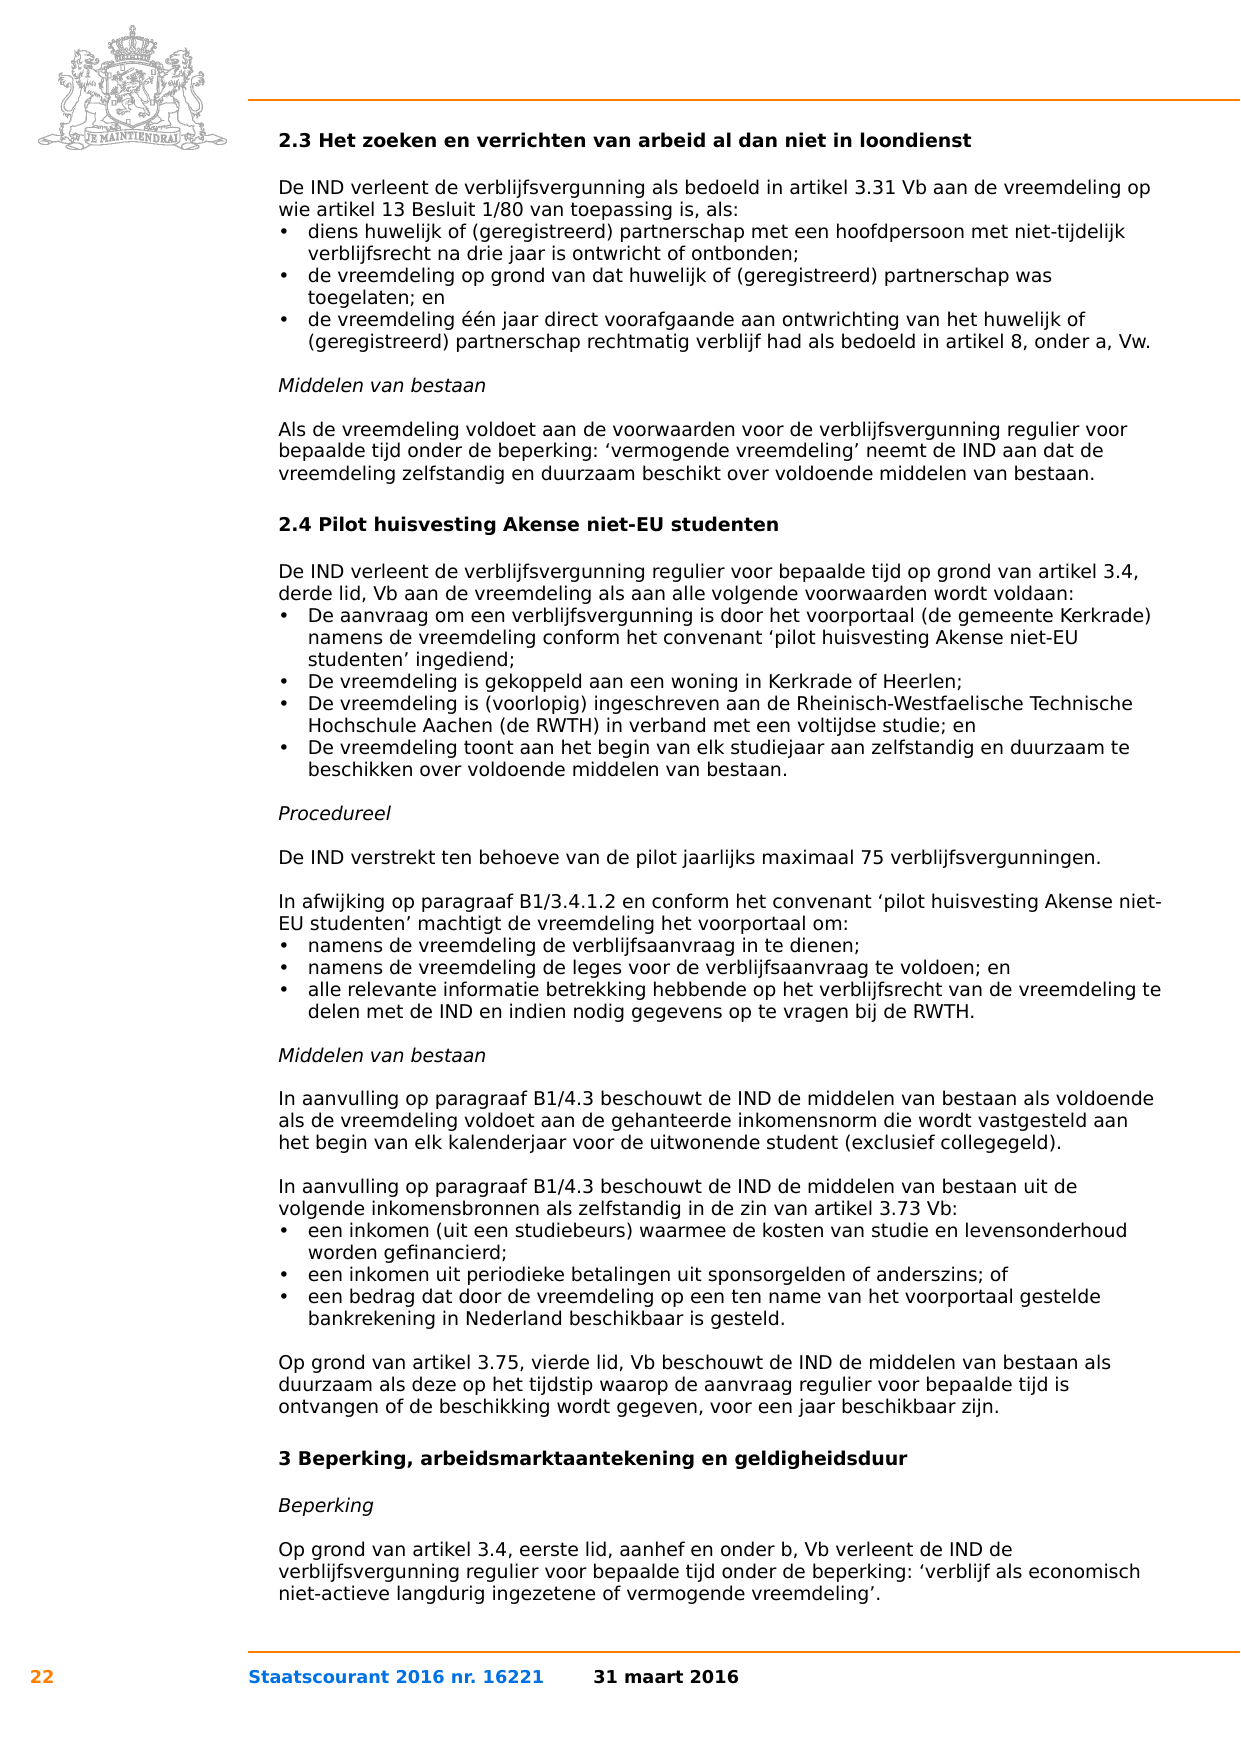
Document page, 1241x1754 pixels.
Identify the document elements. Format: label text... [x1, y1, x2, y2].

picture [38, 25, 227, 150]
text In aanvulling op paragraaf B1/4.3 beschouwt de IND de middelen van bestaan als voldoende als de vreemdeling voldoet aan de gehanteerde inkomensnorm die wordt vastgesteld aan het begin van elk kalenderjaar voor de uitwonende student (exclusief collegegeld). [278, 1088, 1163, 1154]
text • namens de vreemdeling de verblijfsaanvraag in te dienen; [278, 935, 1163, 957]
text In afwijking op paragraaf B1/3.4.1.2 en conform het convenant ‘pilot huisvesting Akense niet-EU studenten’ machtigt de vreemdeling het voorportaal om: [278, 891, 1163, 935]
text De IND verleent de verblijfsvergunning regulier voor bepaalde tijd op grond van artikel 3.4, derde lid, Vb aan de vreemdeling als aan alle volgende voorwaarden wordt voldaan: [278, 561, 1163, 605]
subtitle 3 Beperking, arbeidsmarktaantekening en geldigheidsduur [278, 1448, 1163, 1470]
text • een bedrag dat door de vreemdeling op een ten name van het voorportaal gestelde bankrekening in Nederland beschikbaar is gesteld. [278, 1286, 1163, 1330]
text • een inkomen (uit een studiebeurs) waarmee de kosten van studie en levensonderhoud worden gefinancierd; [278, 1220, 1163, 1264]
text In aanvulling op paragraaf B1/4.3 beschouwt de IND de middelen van bestaan uit de volgende inkomensbronnen als zelfstandig in de zin van artikel 3.73 Vb: [278, 1176, 1163, 1220]
text • De vreemdeling is (voorlopig) ingeschreven aan de Rheinisch-Westfaelische Technische Hochschule Aachen (de RWTH) in verband met een voltijdse studie; en [278, 693, 1163, 737]
text Op grond van artikel 3.75, vierde lid, Vb beschouwt de IND de middelen van bestaan als duurzaam als deze op het tijdstip waarop de aanvraag regulier voor bepaalde tijd is ontvangen of de beschikking wordt gegeven, voor een jaar beschikbaar zijn. [278, 1352, 1163, 1418]
text • de vreemdeling op grond van dat huwelijk of (geregistreerd) partnerschap was toegelaten; en [278, 265, 1163, 309]
subtitle 2.3 Het zoeken en verrichten van arbeid al dan niet in loondienst [278, 130, 1163, 152]
subtitle Beperking [278, 1495, 1163, 1517]
text Als de vreemdeling voldoet aan de voorwaarden voor de verblijfsvergunning regulier voor bepaalde tijd onder de beperking: ‘vermogende vreemdeling’ neemt de IND aan dat de vreemdeling zelfstandig en duurzaam beschikt over voldoende middelen van bestaan. [278, 418, 1163, 484]
text • alle relevante informatie betrekking hebbende op het verblijfsrecht van de vreemdeling te delen met de IND en indien nodig gegevens op te vragen bij de RWTH. [278, 979, 1163, 1023]
text De IND verleent de verblijfsvergunning als bedoeld in artikel 3.31 Vb aan de vreemdeling op wie artikel 13 Besluit 1/80 van toepassing is, als: [278, 177, 1163, 221]
text De IND verstrekt ten behoeve van de pilot jaarlijks maximaal 75 verblijfsvergunningen. [278, 847, 1163, 869]
text • De aanvraag om een verblijfsvergunning is door het voorportaal (de gemeente Kerkrade) namens de vreemdeling conform het convenant ‘pilot huisvesting Akense niet-EU studenten’ ingediend; [278, 605, 1163, 671]
text • een inkomen uit periodieke betalingen uit sponsorgelden of anderszins; of [278, 1264, 1163, 1286]
subtitle Middelen van bestaan [278, 1044, 1163, 1066]
text • De vreemdeling toont aan het begin van elk studiejaar aan zelfstandig en duurzaam te beschikken over voldoende middelen van bestaan. [278, 737, 1163, 781]
subtitle Middelen van bestaan [278, 374, 1163, 397]
text • de vreemdeling één jaar direct voorafgaande aan ontwrichting van het huwelijk of (geregistreerd) partnerschap rechtmatig verblijf had als bedoeld in artikel 8, onder a, Vw. [278, 309, 1163, 353]
text • De vreemdeling is gekoppeld aan een woning in Kerkrade of Heerlen; [278, 671, 1163, 693]
text • namens de vreemdeling de leges voor de verblijfsaanvraag te voldoen; en [278, 957, 1163, 979]
subtitle 2.4 Pilot huisvesting Akense niet-EU studenten [278, 514, 1163, 536]
text • diens huwelijk of (geregistreerd) partnerschap met een hoofdpersoon met niet-tijdelijk verblijfsrecht na drie jaar is ontwricht of ontbonden; [278, 221, 1163, 265]
subtitle Procedureel [278, 803, 1163, 825]
text Op grond van artikel 3.4, eerste lid, aanhef en onder b, Vb verleent de IND de verblijfsvergunning regulier voor bepaalde tijd onder de beperking: ‘verblijf als economisch niet-actieve langdurig ingezetene of vermogende vreemdeling’. [278, 1539, 1163, 1604]
